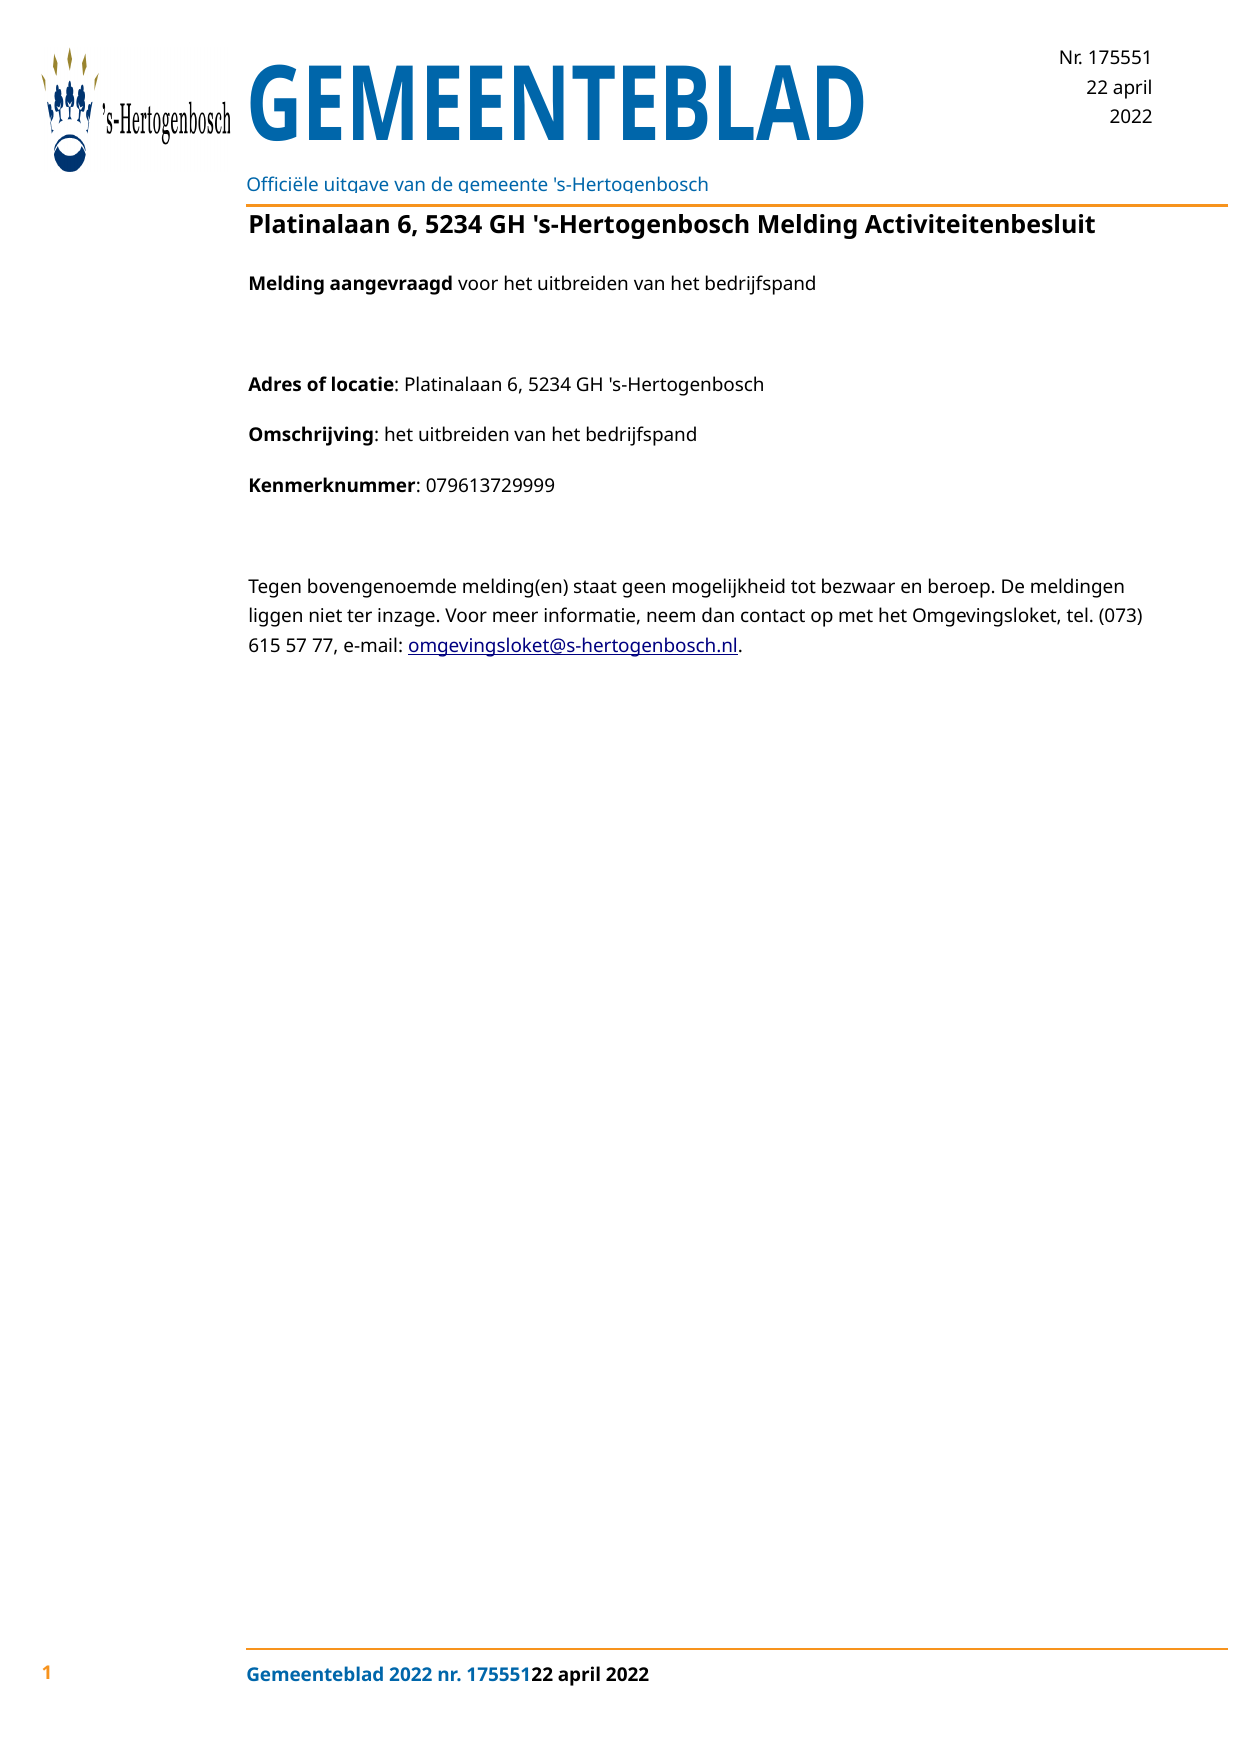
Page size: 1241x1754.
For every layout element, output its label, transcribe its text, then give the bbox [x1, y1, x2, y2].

text Platinalaan 6, 5234 GH 's-Hertogenbosch Melding Activiteitenbesluit [248, 207, 1152, 241]
text Omschrijving: het uitbreiden van het bedrijfspand [248, 422, 1152, 447]
text Tegen bovengenoemde melding(en) staat geen mogelijkheid tot bezwaar en beroep. De meldingen liggen niet ter inzage. Voor meer informatie, neem dan contact op met het Omgevingsloket, tel. (073) 615 57 77, e-mail: omgevingsloket@s-hertogenbosch.nl. [248, 573, 1152, 658]
text Melding aangevraagd voor het uitbreiden van het bedrijfspand [248, 270, 1152, 296]
text Adres of locatie: Platinalaan 6, 5234 GH 's-Hertogenbosch [248, 371, 1152, 397]
text Kenmerknummer: 079613729999 [248, 472, 1152, 498]
picture [41, 47, 231, 172]
